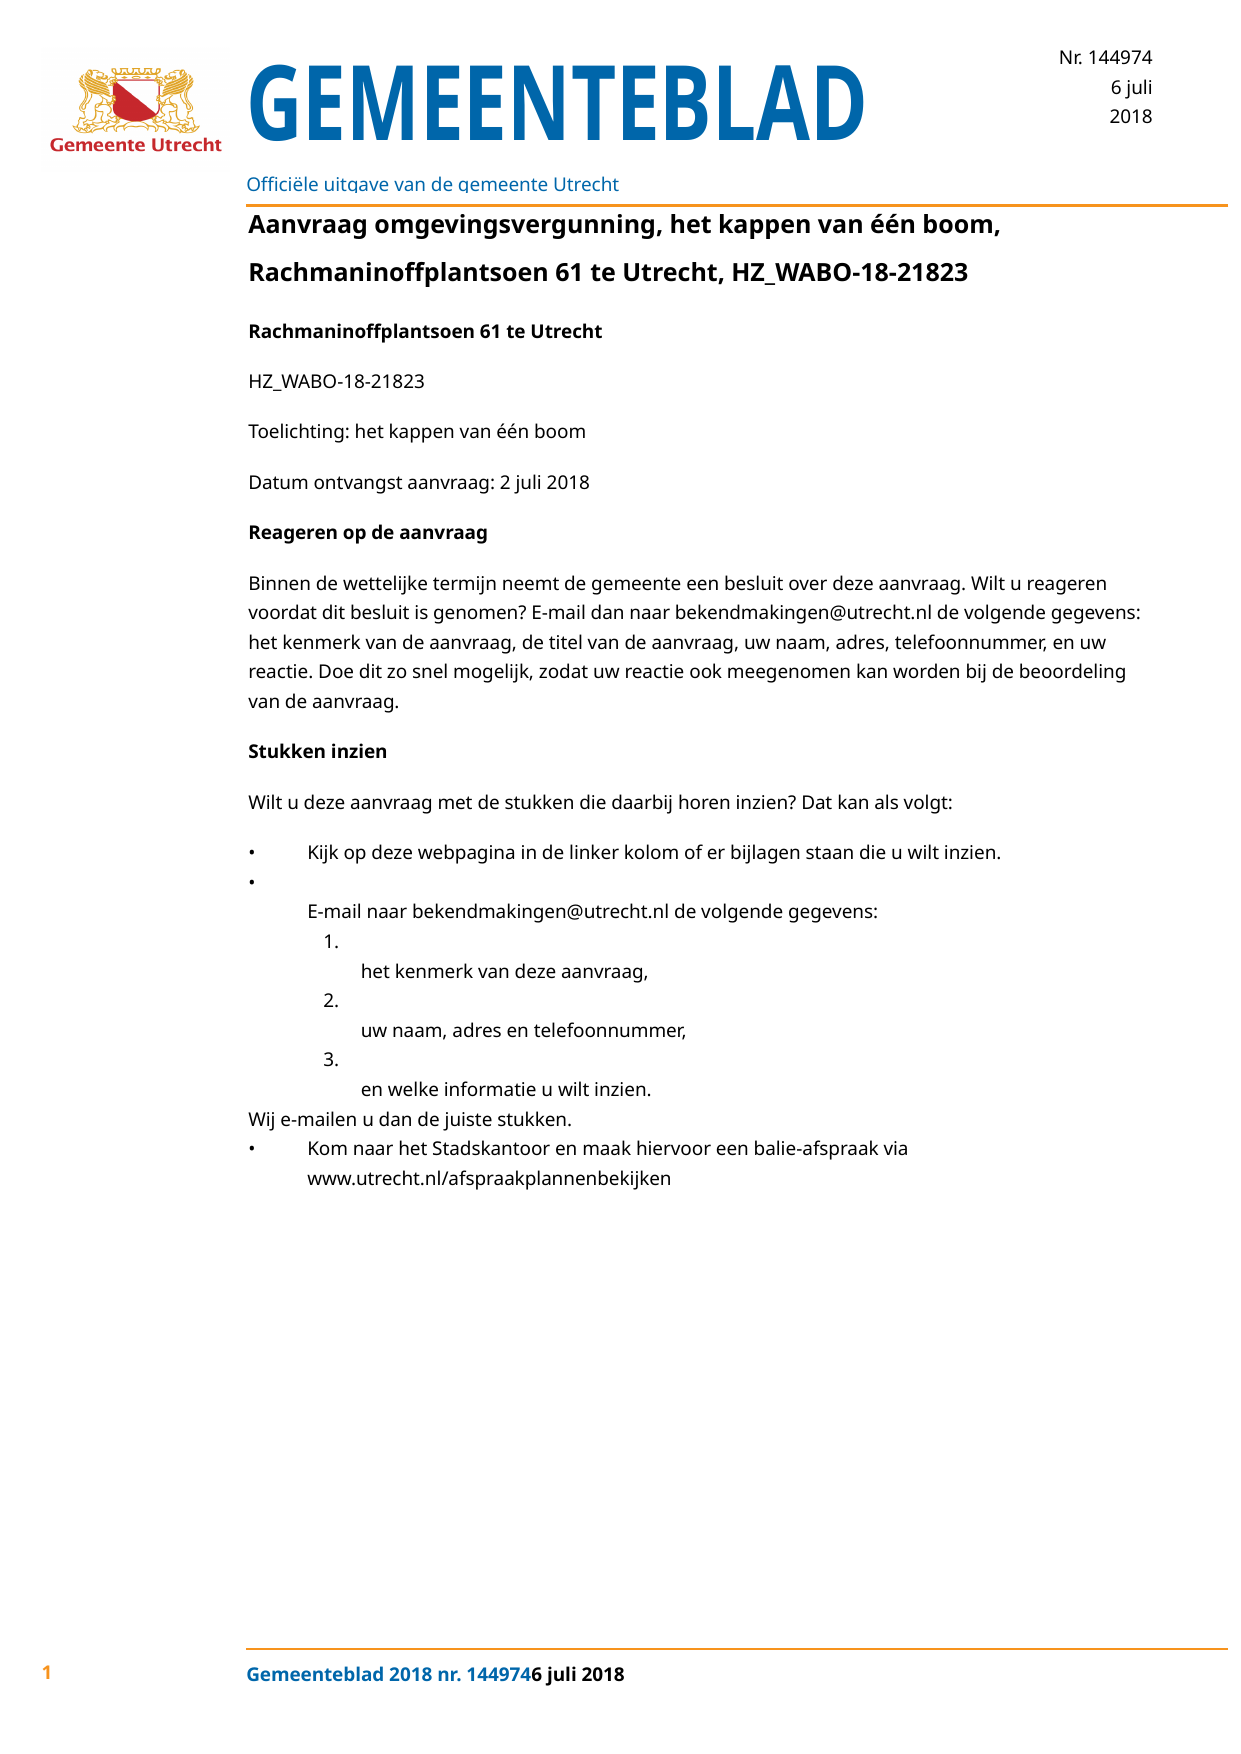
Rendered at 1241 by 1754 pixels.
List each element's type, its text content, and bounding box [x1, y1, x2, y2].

list uw naam, adres en telefoonnummer, [323, 1017, 1152, 1043]
text Toelichting: het kappen van één boom [248, 419, 1152, 444]
list E-mail naar bekendmakingen@utrecht.nl de volgende gegevens: [248, 899, 1152, 924]
list het kenmerk van deze aanvraag, [323, 958, 1152, 984]
text Datum ontvangst aanvraag: 2 juli 2018 [248, 469, 1152, 495]
list Kijk op deze webpagina in de linker kolom of er bijlagen staan die u wilt inzien. [248, 839, 1152, 865]
text Stukken inzien [248, 739, 1152, 764]
list Kom naar het Stadskantoor en maak hiervoor een balie-afspraak via www.utrecht.nl/afspraakplannenbekijken [248, 1135, 1152, 1191]
text Wilt u deze aanvraag met de stukken die daarbij horen inzien? Dat kan als volgt: [248, 789, 1152, 815]
text Rachmaninoffplantsoen 61 te Utrecht [248, 318, 1152, 344]
picture [41, 47, 231, 172]
list en welke informatie u wilt inzien. [323, 1076, 1152, 1102]
text Aanvraag omgevingsvergunning, het kappen van één boom, Rachmaninoffplantsoen 61 te Utrecht, HZ_WABO-18-21823 [248, 207, 1152, 288]
text Wij e-mailen u dan de juiste stukken. [248, 1106, 1152, 1132]
text HZ_WABO-18-21823 [248, 368, 1152, 394]
text Reageren op de aanvraag [248, 519, 1152, 545]
text Binnen de wettelijke termijn neemt de gemeente een besluit over deze aanvraag. Wilt u reageren voordat dit besluit is genomen? E-mail dan naar bekendmakingen@utrecht.nl de volgende gegevens: het kenmerk van de aanvraag, de titel van de aanvraag, uw naam, adres, telefoonnummer, en uw reactie. Doe dit zo snel mogelijk, zodat uw reactie ook meegenomen kan worden bij de beoordeling van de aanvraag. [248, 570, 1152, 714]
